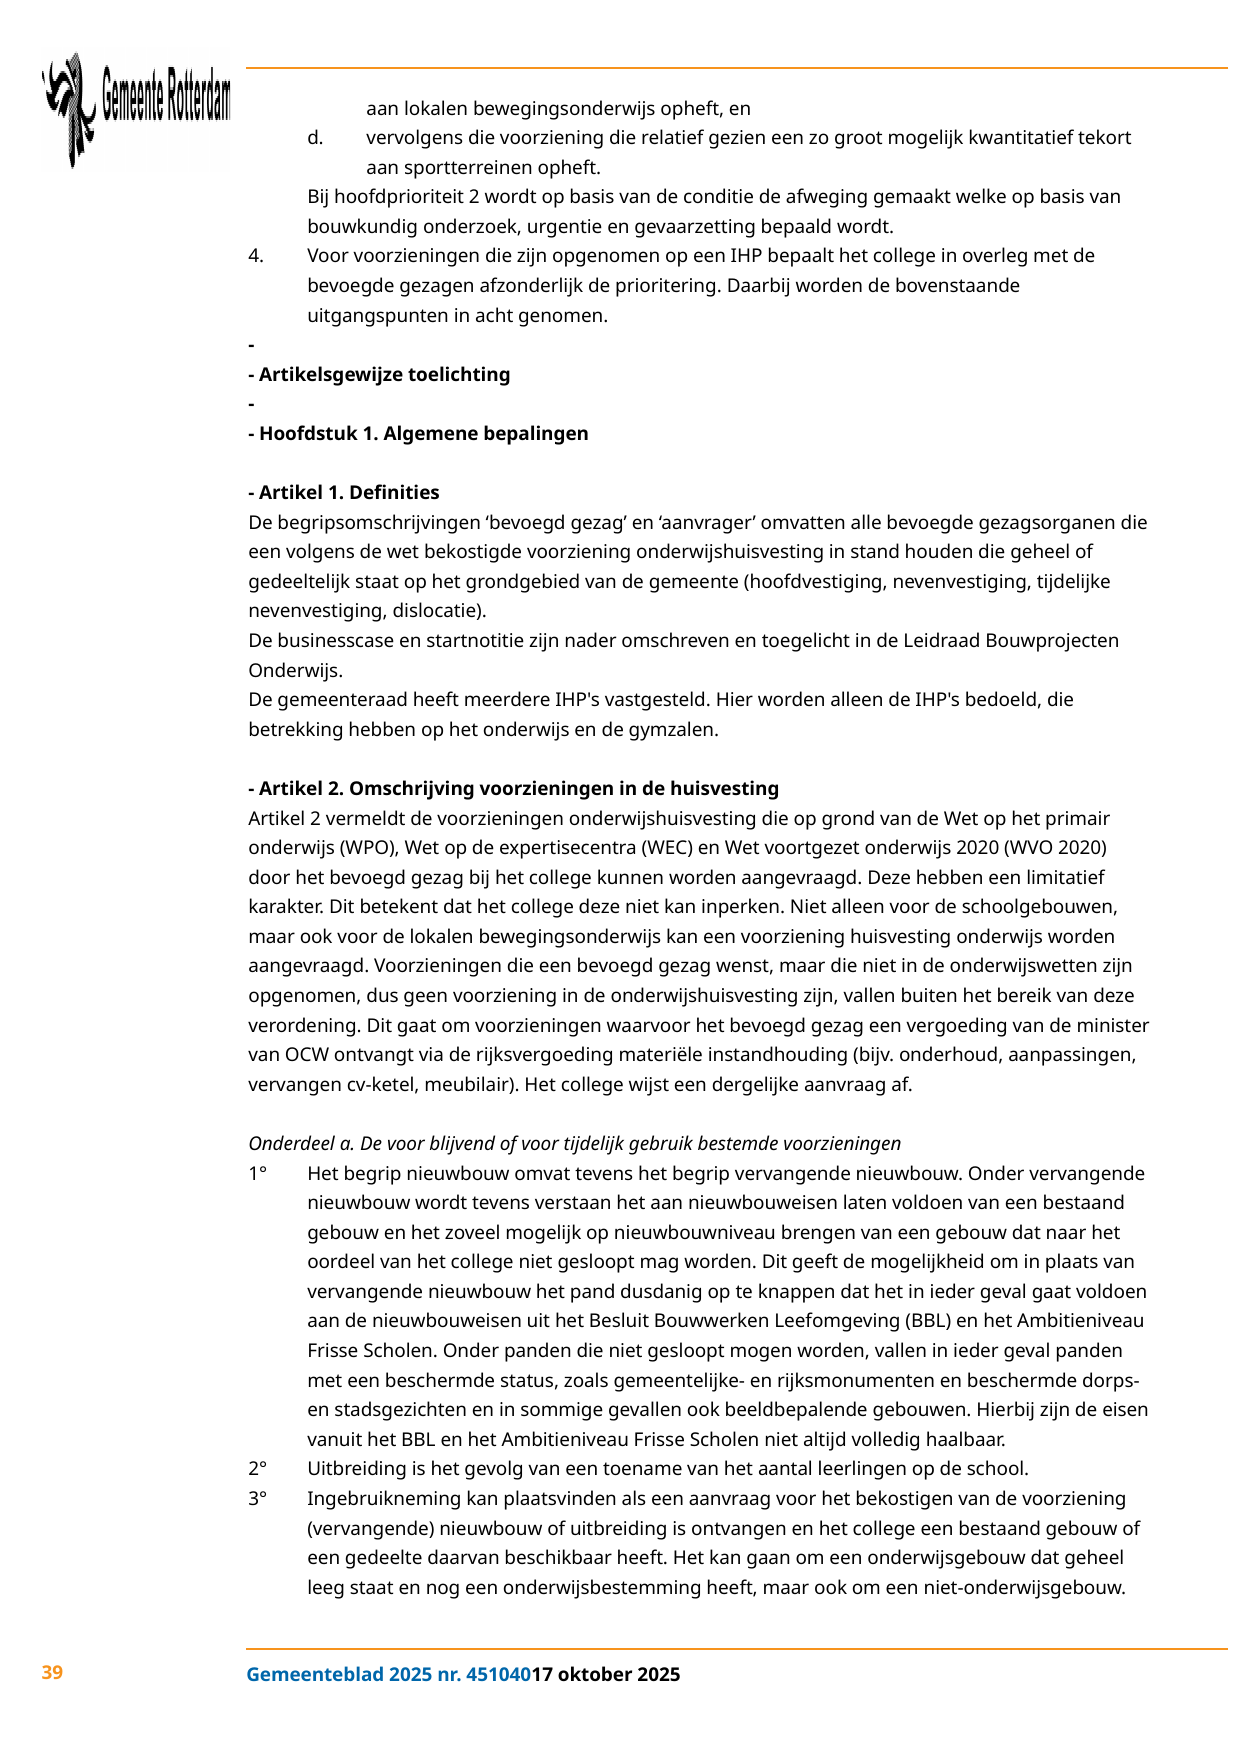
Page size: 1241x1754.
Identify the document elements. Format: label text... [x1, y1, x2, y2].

text De begripsomschrijvingen ‘bevoegd gezag’ en ‘aanvrager’ omvatten alle bevoegde gezagsorganen die een volgens de wet bekostigde voorziening onderwijshuisvesting in stand houden die geheel of gedeeltelijk staat op het grondgebied van de gemeente (hoofdvestiging, nevenvestiging, tijdelijke nevenvestiging, dislocatie). [248, 509, 1152, 623]
text Onderdeel a. De voor blijvend of voor tijdelijk gebruik bestemde voorzieningen [248, 1130, 1152, 1156]
list Ingebruikneming kan plaatsvinden als een aanvraag voor het bekostigen van de voorziening (vervangende) nieuwbouw of uitbreiding is ontvangen en het college een bestaand gebouw of een gedeelte daarvan beschikbaar heeft. Het kan gaan om een onderwijsgebouw dat geheel leeg staat en nog een onderwijsbestemming heeft, maar ook om een niet-onderwijsgebouw. [248, 1485, 1152, 1600]
text De businesscase en startnotitie zijn nader omschreven en toegelicht in de Leidraad Bouwprojecten Onderwijs. [248, 627, 1152, 683]
text - Artikel 1. Definities [248, 479, 1152, 505]
text De gemeenteraad heeft meerdere IHP's vastgesteld. Hier worden alleen de IHP's bedoeld, die betrekking hebben op het onderwijs en de gymzalen. [248, 686, 1152, 742]
text - [248, 391, 1152, 416]
list Het begrip nieuwbouw omvat tevens het begrip vervangende nieuwbouw. Onder vervangende nieuwbouw wordt tevens verstaan het aan nieuwbouweisen laten voldoen van een bestaand gebouw en het zoveel mogelijk op nieuwbouwniveau brengen van een gebouw dat naar het oordeel van het college niet gesloopt mag worden. Dit geeft de mogelijkheid om in plaats van vervangende nieuwbouw het pand dusdanig op te knappen dat het in ieder geval gaat voldoen aan de nieuwbouweisen uit het Besluit Bouwwerken Leefomgeving (BBL) en het Ambitieniveau Frisse Scholen. Onder panden die niet gesloopt mogen worden, vallen in ieder geval panden met een beschermde status, zoals gemeentelijke- en rijksmonumenten en beschermde dorps- en stadsgezichten en in sommige gevallen ook beeldbepalende gebouwen. Hierbij zijn de eisen vanuit het BBL en het Ambitieniveau Frisse Scholen niet altijd volledig haalbaar. [248, 1160, 1152, 1452]
list Voor voorzieningen die zijn opgenomen op een IHP bepaalt het college in overleg met de bevoegde gezagen afzonderlijk de prioritering. Daarbij worden de bovenstaande uitgangspunten in acht genomen. [248, 243, 1152, 328]
list Bij hoofdprioriteit 2 wordt op basis van de conditie de afweging gemaakt welke op basis van bouwkundig onderzoek, urgentie en gevaarzetting bepaald wordt. [248, 183, 1152, 239]
text Artikel 2 vermeldt de voorzieningen onderwijshuisvesting die op grond van de Wet op het primair onderwijs (WPO), Wet op de expertisecentra (WEC) en Wet voortgezet onderwijs 2020 (WVO 2020) door het bevoegd gezag bij het college kunnen worden aangevraagd. Deze hebben een limitatief karakter. Dit betekent dat het college deze niet kan inperken. Niet alleen voor de schoolgebouwen, maar ook voor de lokalen bewegingsonderwijs kan een voorziening huisvesting onderwijs worden aangevraagd. Voorzieningen die een bevoegd gezag wenst, maar die niet in de onderwijswetten zijn opgenomen, dus geen voorziening in de onderwijshuisvesting zijn, vallen buiten het bereik van deze verordening. Dit gaat om voorzieningen waarvoor het bevoegd gezag een vergoeding van de minister van OCW ontvangt via de rijksvergoeding materiële instandhouding (bijv. onderhoud, aanpassingen, vervangen cv-ketel, meubilair). Het college wijst een dergelijke aanvraag af. [248, 805, 1152, 1097]
list Uitbreiding is het gevolg van een toename van het aantal leerlingen op de school. [248, 1456, 1152, 1481]
list vervolgens die voorziening die relatief gezien een zo groot mogelijk kwantitatief tekort aan sportterreinen opheft. [307, 124, 1152, 180]
text - [248, 331, 1152, 357]
list aan lokalen bewegingsonderwijs opheft, en [307, 95, 1152, 121]
text - Artikelsgewijze toelichting [248, 361, 1152, 387]
text - Hoofdstuk 1. Algemene bepalingen [248, 420, 1152, 446]
text - Artikel 2. Omschrijving voorzieningen in de huisvesting [248, 775, 1152, 801]
picture [41, 47, 231, 172]
